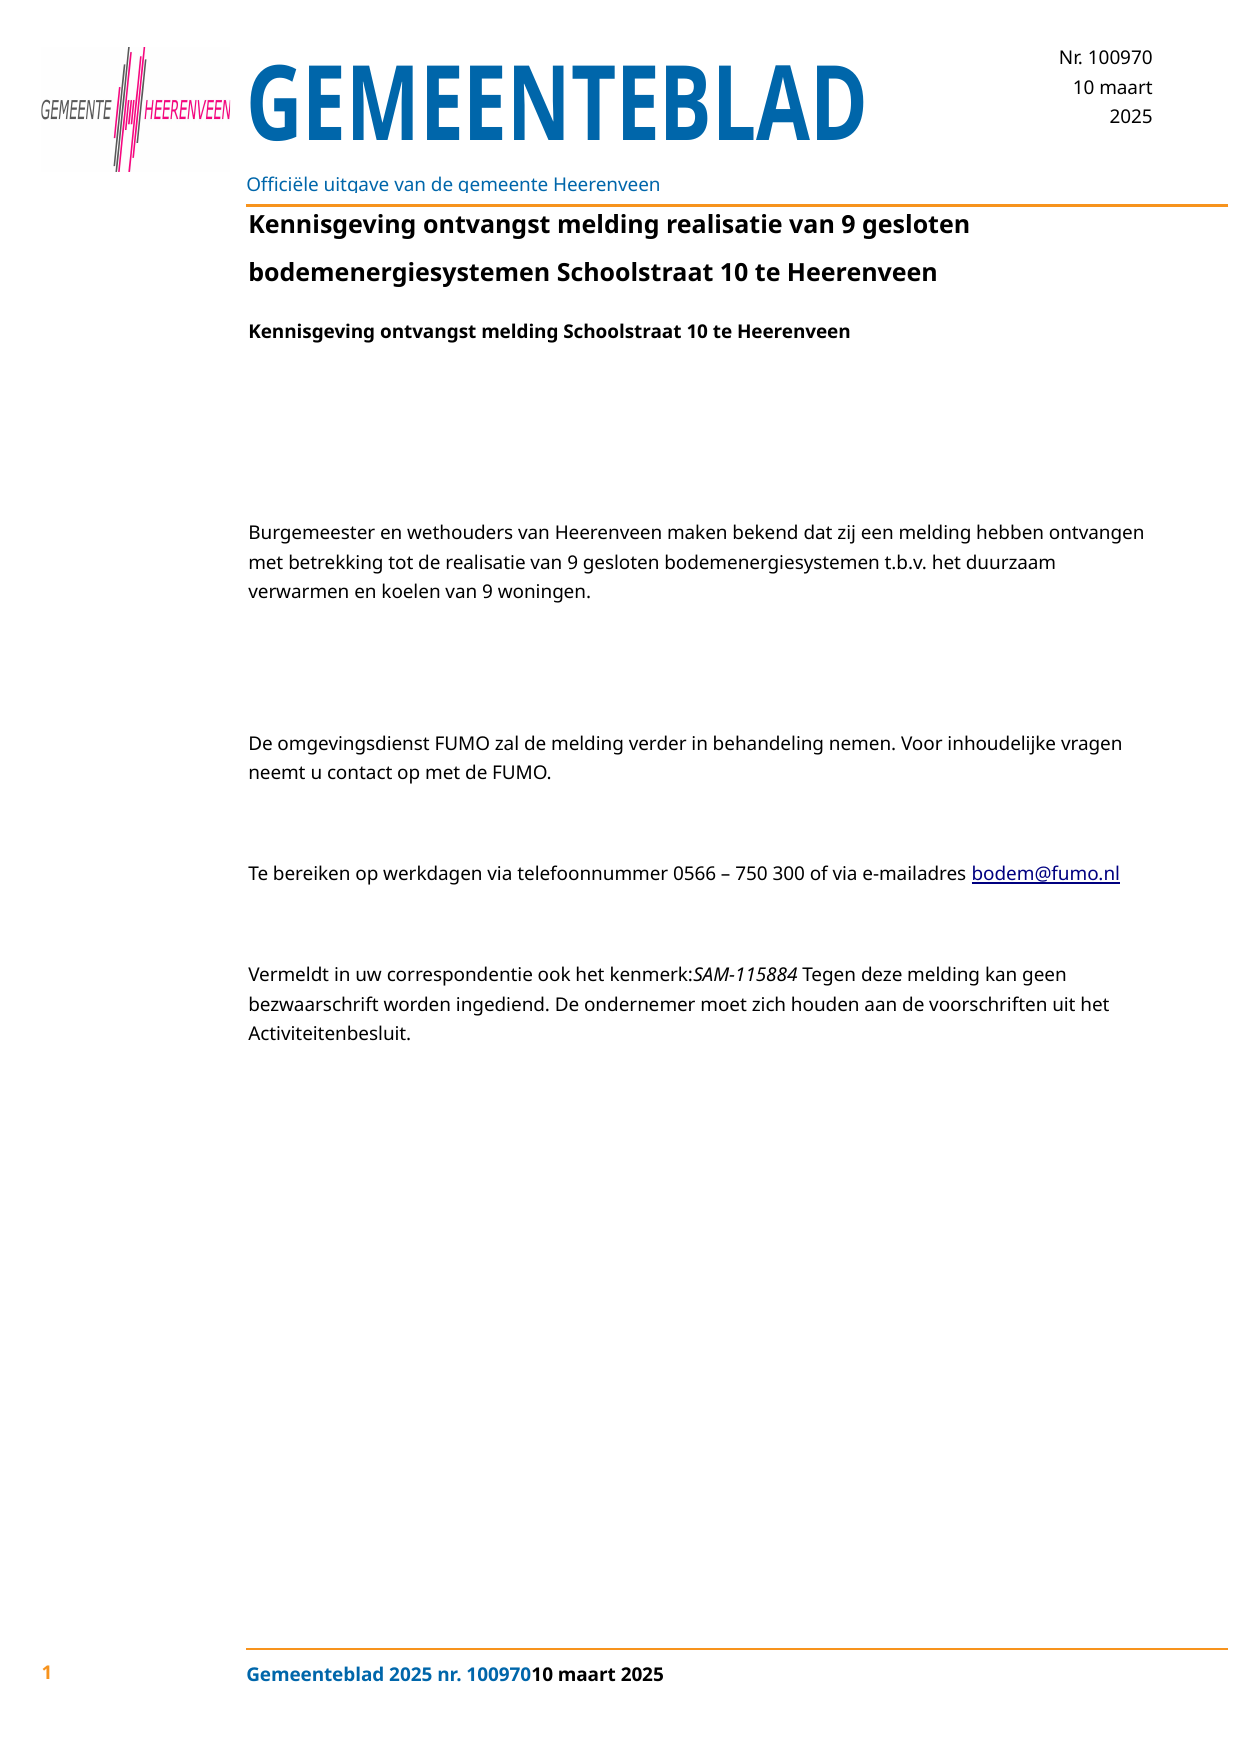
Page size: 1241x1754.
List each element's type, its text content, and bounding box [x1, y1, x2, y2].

text De omgevingsdienst FUMO zal de melding verder in behandeling nemen. Voor inhoudelijke vragen neemt u contact op met de FUMO. [248, 730, 1152, 785]
picture [41, 47, 231, 172]
text Kennisgeving ontvangst melding Schoolstraat 10 te Heerenveen [248, 318, 1152, 344]
text Burgemeester en wethouders van Heerenveen maken bekend dat zij een melding hebben ontvangen met betrekking tot de realisatie van 9 gesloten bodemenergiesystemen t.b.v. het duurzaam verwarmen en koelen van 9 woningen. [248, 519, 1152, 604]
text Te bereiken op werkdagen via telefoonnummer 0566 – 750 300 of via e-mailadres bodem@fumo.nl [248, 860, 1152, 886]
text Kennisgeving ontvangst melding realisatie van 9 gesloten bodemenergiesystemen Schoolstraat 10 te Heerenveen [248, 207, 1152, 288]
text Vermeldt in uw correspondentie ook het kenmerk:SAM-115884 Tegen deze melding kan geen bezwaarschrift worden ingediend. De ondernemer moet zich houden aan de voorschriften uit het Activiteitenbesluit. [248, 961, 1152, 1046]
